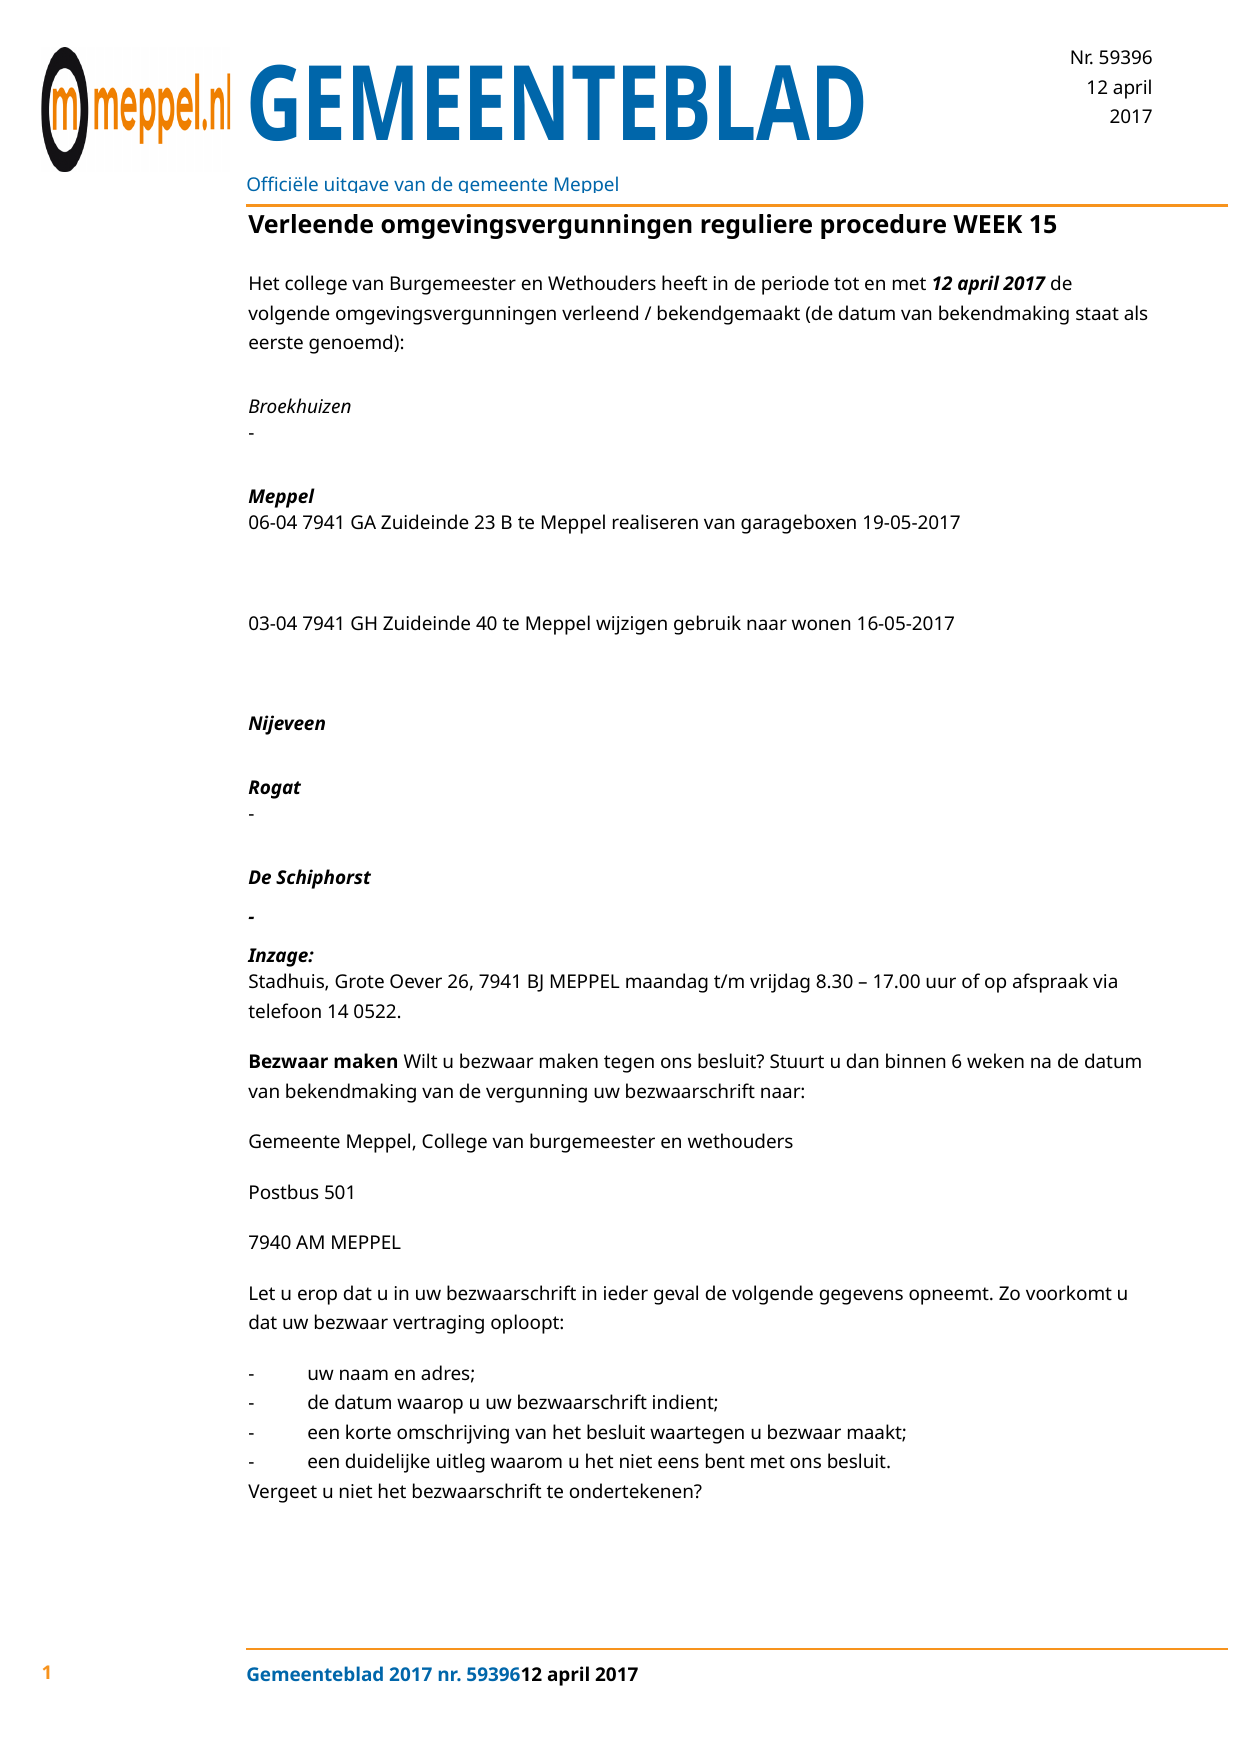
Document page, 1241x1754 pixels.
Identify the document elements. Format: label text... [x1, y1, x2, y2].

text 06-04 7941 GA Zuideinde 23 B te Meppel realiseren van garageboxen 19-05-2017 [248, 509, 1152, 534]
text Verleende omgevingsvergunningen reguliere procedure WEEK 15 [248, 207, 1152, 241]
picture [41, 47, 231, 172]
text 7940 AM MEPPEL [248, 1229, 1152, 1255]
text Vergeet u niet het bezwaarschrift te ondertekenen? [248, 1478, 1152, 1504]
list uw naam en adres; [248, 1360, 1152, 1385]
text Bezwaar maken Wilt u bezwaar maken tegen ons besluit? Stuurt u dan binnen 6 weken na de datum van bekendmaking van de vergunning uw bezwaarschrift naar: [248, 1048, 1152, 1104]
text Meppel [248, 483, 1152, 509]
list een duidelijke uitleg waarom u het niet eens bent met ons besluit. [248, 1448, 1152, 1474]
list een korte omschrijving van het besluit waartegen u bezwaar maakt; [248, 1419, 1152, 1444]
text Gemeente Meppel, College van burgemeester en wethouders [248, 1128, 1152, 1154]
text De Schiphorst [248, 864, 1152, 890]
text Stadhuis, Grote Oever 26, 7941 BJ MEPPEL maandag t/m vrijdag 8.30 – 17.00 uur of op afspraak via telefoon 14 0522. [248, 968, 1152, 1024]
text - [248, 419, 1152, 445]
text Rogat [248, 774, 1152, 800]
text 03-04 7941 GH Zuideinde 40 te Meppel wijzigen gebruik naar wonen 16-05-2017 [248, 610, 1152, 635]
text Nijeveen [248, 711, 1152, 736]
text - [248, 903, 1152, 929]
text Broekhuizen [248, 393, 1152, 419]
text Het college van Burgemeester en Wethouders heeft in de periode tot en met 12 april 2017 de volgende omgevingsvergunningen verleend / bekendgemaakt (de datum van bekendmaking staat als eerste genoemd): [248, 270, 1152, 355]
text Let u erop dat u in uw bezwaarschrift in ieder geval de volgende gegevens opneemt. Zo voorkomt u dat uw bezwaar vertraging oploopt: [248, 1280, 1152, 1335]
text Inzage: [248, 943, 1152, 968]
list de datum waarop u uw bezwaarschrift indient; [248, 1389, 1152, 1415]
text Postbus 501 [248, 1179, 1152, 1204]
text - [248, 800, 1152, 826]
